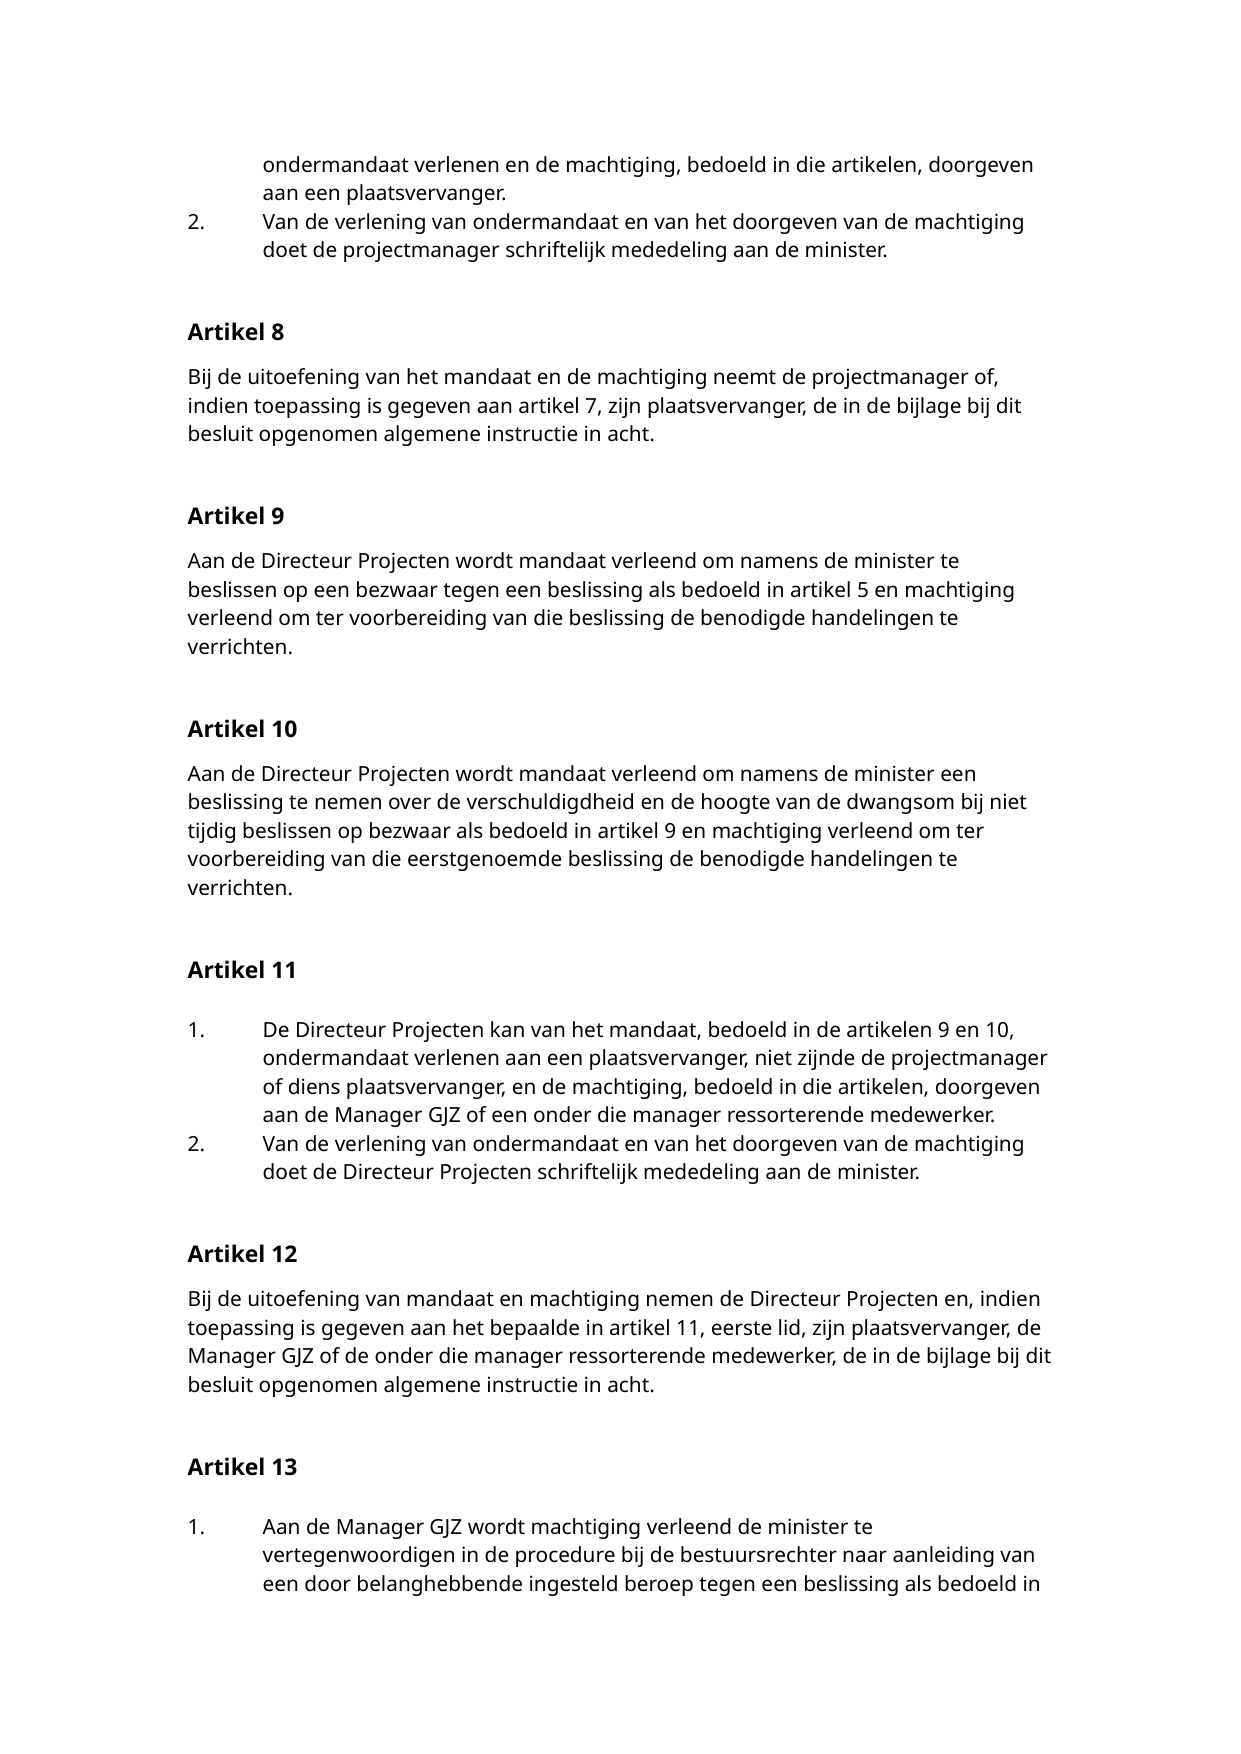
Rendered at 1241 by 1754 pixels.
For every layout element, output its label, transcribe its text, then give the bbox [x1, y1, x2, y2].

list Van de verlening van ondermandaat en van het doorgeven van de machtiging doet de Directeur Projecten schriftelijk mededeling aan de minister. [187, 1129, 1053, 1186]
subtitle Artikel 11 [187, 954, 1053, 985]
list Aan de Manager GJZ wordt machtiging verleend de minister te vertegenwoordigen in de procedure bij de bestuursrechter naar aanleiding van een door belanghebbende ingesteld beroep tegen een beslissing als bedoeld in [187, 1512, 1053, 1597]
subtitle Artikel 12 [187, 1238, 1053, 1269]
list De Directeur Projecten kan van het mandaat, bedoeld in de artikelen 9 en 10, ondermandaat verlenen aan een plaatsvervanger, niet zijnde de projectmanager of diens plaatsvervanger, en de machtiging, bedoeld in die artikelen, doorgeven aan de Manager GJZ of een onder die manager ressorterende medewerker. [187, 1015, 1053, 1129]
text Bij de uitoefening van mandaat en machtiging nemen de Directeur Projecten en, indien toepassing is gegeven aan het bepaalde in artikel 11, eerste lid, zijn plaatsvervanger, de Manager GJZ of de onder die manager ressorterende medewerker, de in de bijlage bij dit besluit opgenomen algemene instructie in acht. [187, 1284, 1053, 1398]
list ondermandaat verlenen en de machtiging, bedoeld in die artikelen, doorgeven aan een plaatsvervanger. [187, 150, 1053, 207]
text Aan de Directeur Projecten wordt mandaat verleend om namens de minister te beslissen op een bezwaar tegen een beslissing als bedoeld in artikel 5 en machtiging verleend om ter voorbereiding van die beslissing de benodigde handelingen te verrichten. [187, 547, 1053, 660]
subtitle Artikel 8 [187, 316, 1053, 347]
subtitle Artikel 10 [187, 713, 1053, 744]
subtitle Artikel 9 [187, 500, 1053, 532]
text Bij de uitoefening van het mandaat en de machtiging neemt de projectmanager of, indien toepassing is gegeven aan artikel 7, zijn plaatsvervanger, de in de bijlage bij dit besluit opgenomen algemene instructie in acht. [187, 362, 1053, 448]
text Aan de Directeur Projecten wordt mandaat verleend om namens de minister een beslissing te nemen over de verschuldigdheid en de hoogte van de dwangsom bij niet tijdig beslissen op bezwaar als bedoeld in artikel 9 en machtiging verleend om ter voorbereiding van die eerstgenoemde beslissing de benodigde handelingen te verrichten. [187, 759, 1053, 901]
list Van de verlening van ondermandaat en van het doorgeven van de machtiging doet de projectmanager schriftelijk mededeling aan de minister. [187, 207, 1053, 264]
subtitle Artikel 13 [187, 1451, 1053, 1482]
